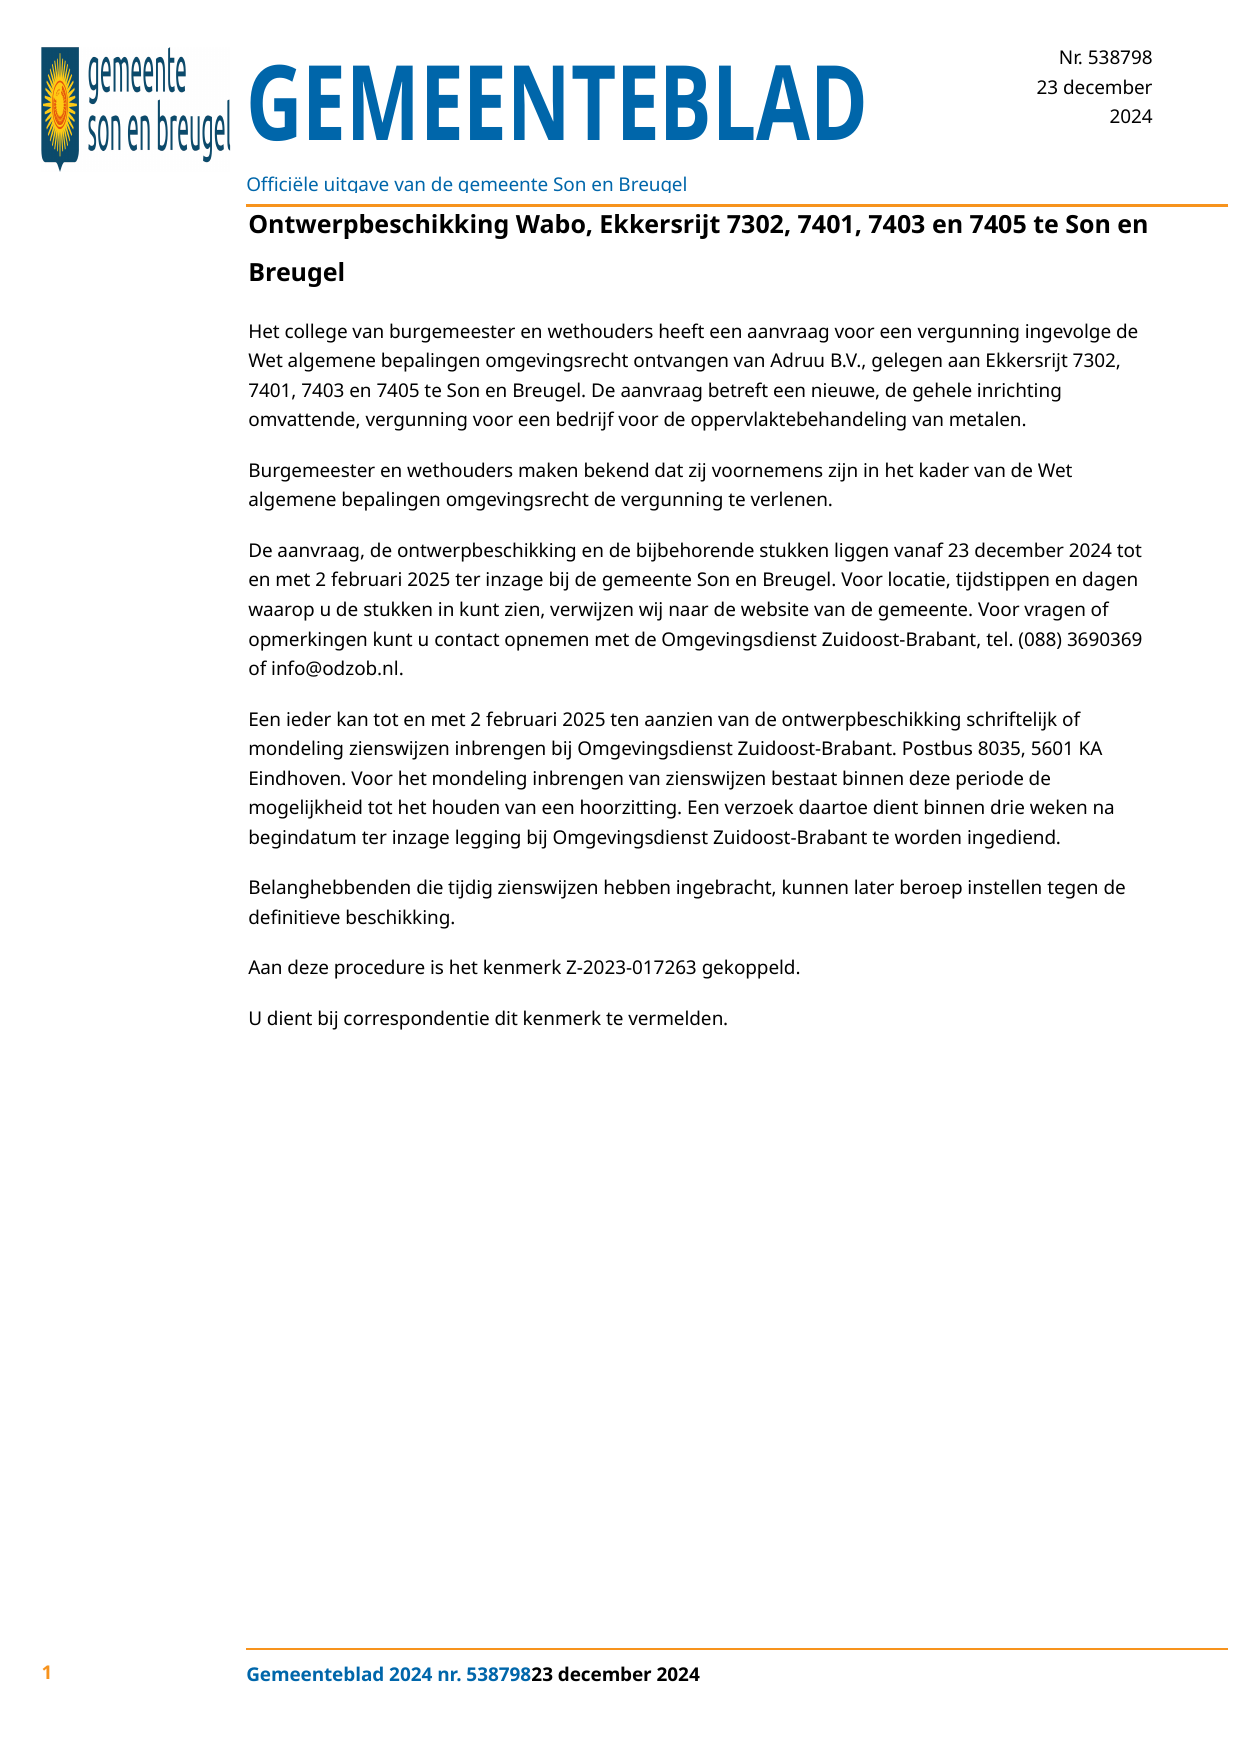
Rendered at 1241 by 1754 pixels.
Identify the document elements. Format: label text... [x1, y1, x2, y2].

picture [41, 47, 231, 172]
text Het college van burgemeester en wethouders heeft een aanvraag voor een vergunning ingevolge de Wet algemene bepalingen omgevingsrecht ontvangen van Adruu B.V., gelegen aan Ekkersrijt 7302, 7401, 7403 en 7405 te Son en Breugel. De aanvraag betreft een nieuwe, de gehele inrichting omvattende, vergunning voor een bedrijf voor de oppervlaktebehandeling van metalen. [248, 318, 1152, 432]
text Belanghebbenden die tijdig zienswijzen hebben ingebracht, kunnen later beroep instellen tegen de definitieve beschikking. [248, 874, 1152, 930]
text Een ieder kan tot en met 2 februari 2025 ten aanzien van de ontwerpbeschikking schriftelijk of mondeling zienswijzen inbrengen bij Omgevingsdienst Zuidoost-Brabant. Postbus 8035, 5601 KA Eindhoven. Voor het mondeling inbrengen van zienswijzen bestaat binnen deze periode de mogelijkheid tot het houden van een hoorzitting. Een verzoek daartoe dient binnen drie weken na begindatum ter inzage legging bij Omgevingsdienst Zuidoost-Brabant te worden ingediend. [248, 706, 1152, 850]
text Ontwerpbeschikking Wabo, Ekkersrijt 7302, 7401, 7403 en 7405 te Son en Breugel [248, 207, 1152, 288]
text Burgemeester en wethouders maken bekend dat zij voornemens zijn in het kader van de Wet algemene bepalingen omgevingsrecht de vergunning te verlenen. [248, 457, 1152, 512]
text Aan deze procedure is het kenmerk Z-2023-017263 gekoppeld. [248, 954, 1152, 980]
text De aanvraag, de ontwerpbeschikking en de bijbehorende stukken liggen vanaf 23 december 2024 tot en met 2 februari 2025 ter inzage bij de gemeente Son en Breugel. Voor locatie, tijdstippen en dagen waarop u de stukken in kunt zien, verwijzen wij naar de website van de gemeente. Voor vragen of opmerkingen kunt u contact opnemen met de Omgevingsdienst Zuidoost-Brabant, tel. (088) 3690369 of info@odzob.nl. [248, 537, 1152, 681]
text U dient bij correspondentie dit kenmerk te vermelden. [248, 1005, 1152, 1031]
